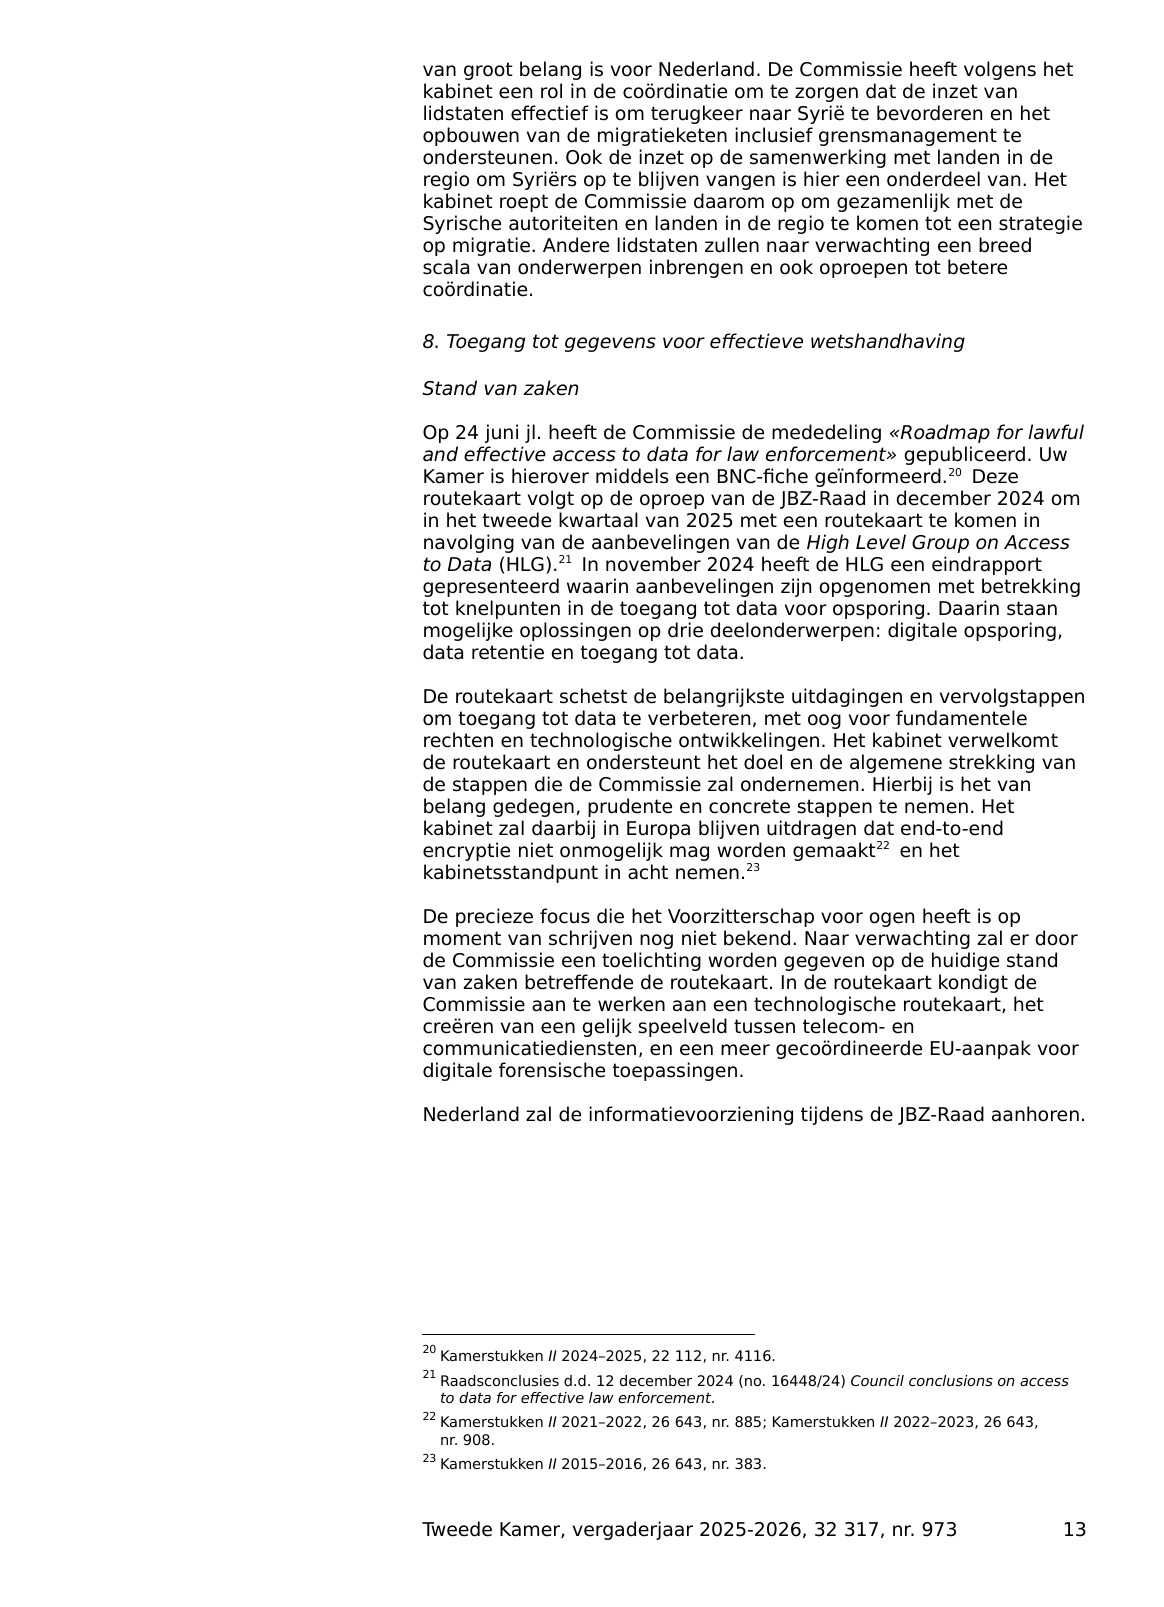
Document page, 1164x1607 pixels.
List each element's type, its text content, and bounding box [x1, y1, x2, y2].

text Kamerstukken II 2024–2025, 22 112, nr. 4116. [422, 1343, 1087, 1366]
text Op 24 juni jl. heeft de Commissie de mededeling «Roadmap for lawful and effective access to data for law enforcement» gepubliceerd. Uw Kamer is hierover middels een BNC-fiche geïnformeerd. Deze routekaart volgt op de oproep van de JBZ-Raad in december 2024 om in het tweede kwartaal van 2025 met een routekaart te komen in navolging van de aanbevelingen van de High Level Group on Access to Data (HLG). In november 2024 heeft de HLG een eindrapport gepresenteerd waarin aanbevelingen zijn opgenomen met betrekking tot knelpunten in de toegang tot data voor opsporing. Daarin staan mogelijke oplossingen op drie deelonderwerpen: digitale opsporing, data retentie en toegang tot data. [422, 422, 1087, 664]
text Kamerstukken II 2015–2016, 26 643, nr. 383. [422, 1452, 1087, 1474]
text De precieze focus die het Voorzitterschap voor ogen heeft is op moment van schrijven nog niet bekend. Naar verwachting zal er door de Commissie een toelichting worden gegeven op de huidige stand van zaken betreffende de routekaart. In de routekaart kondigt de Commissie aan te werken aan een technologische routekaart, het creëren van een gelijk speelveld tussen telecom- en communicatiediensten, en een meer gecoördineerde EU-aanpak voor digitale forensische toepassingen. [422, 906, 1087, 1082]
text van groot belang is voor Nederland. De Commissie heeft volgens het kabinet een rol in de coördinatie om te zorgen dat de inzet van lidstaten effectief is om terugkeer naar Syrië te bevorderen en het opbouwen van de migratieketen inclusief grensmanagement te ondersteunen. Ook de inzet op de samenwerking met landen in de regio om Syriërs op te blijven vangen is hier een onderdeel van. Het kabinet roept de Commissie daarom op om gezamenlijk met de Syrische autoriteiten en landen in de regio te komen tot een strategie op migratie. Andere lidstaten zullen naar verwachting een breed scala van onderwerpen inbrengen en ook oproepen tot betere coördinatie. [422, 59, 1087, 301]
text Kamerstukken II 2021–2022, 26 643, nr. 885; Kamerstukken II 2022–2023, 26 643, nr. 908. [422, 1410, 1087, 1449]
text Nederland zal de informatievoorziening tijdens de JBZ-Raad aanhoren. [422, 1104, 1087, 1126]
text De routekaart schetst de belangrijkste uitdagingen en vervolgstappen om toegang tot data te verbeteren, met oog voor fundamentele rechten en technologische ontwikkelingen. Het kabinet verwelkomt de routekaart en ondersteunt het doel en de algemene strekking van de stappen die de Commissie zal ondernemen. Hierbij is het van belang gedegen, prudente en concrete stappen te nemen. Het kabinet zal daarbij in Europa blijven uitdragen dat end-to-end encryptie niet onmogelijk mag worden gemaakt en het kabinetsstandpunt in acht nemen. [422, 686, 1087, 884]
text Raadsconclusies d.d. 12 december 2024 (no. 16448/24) Council conclusions on access to data for effective law enforcement. [422, 1368, 1087, 1407]
subtitle 8. Toegang tot gegevens voor effectieve wetshandhaving [422, 331, 1087, 353]
subtitle Stand van zaken [422, 378, 1087, 400]
